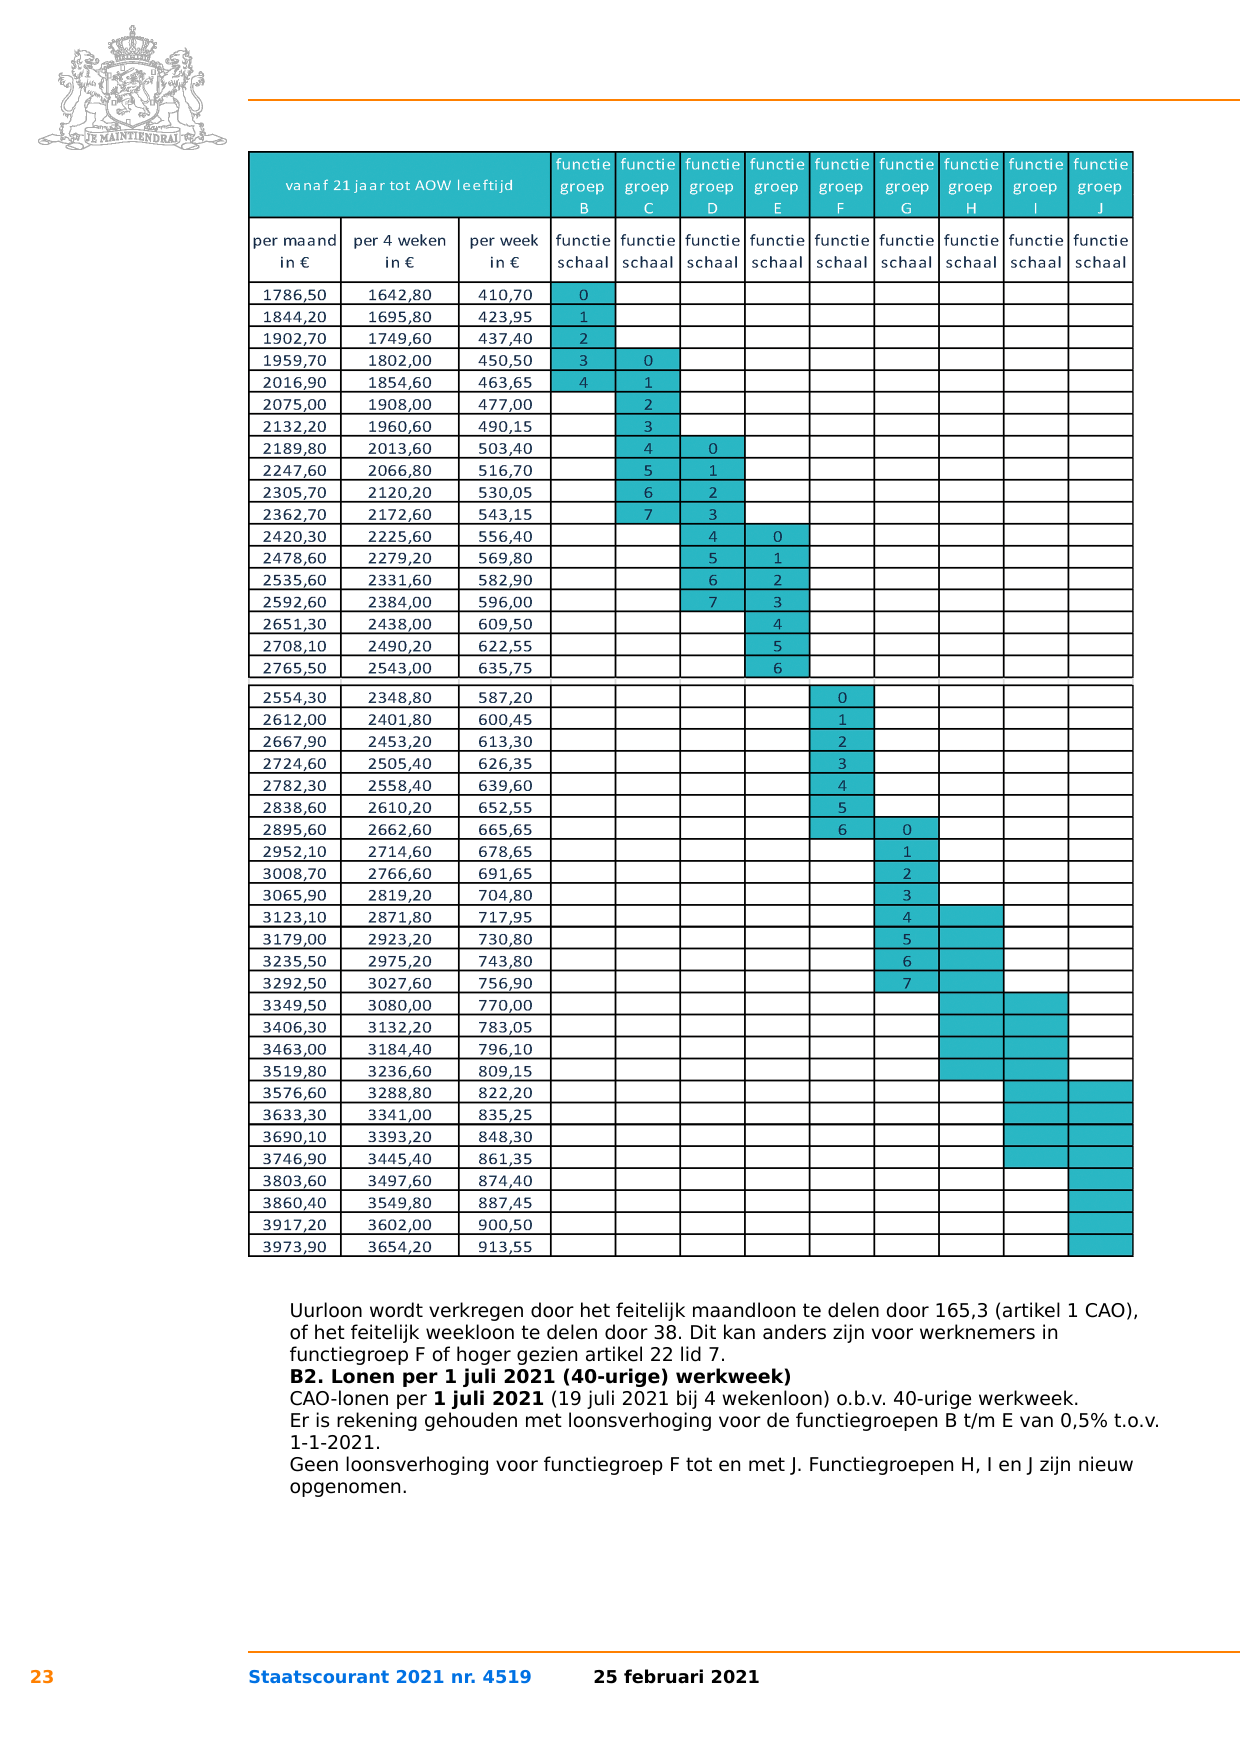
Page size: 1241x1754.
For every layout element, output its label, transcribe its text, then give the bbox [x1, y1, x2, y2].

text B2. Lonen per 1 juli 2021 (40-urige) werkweek) [289, 1366, 1163, 1388]
text Er is rekening gehouden met loonsverhoging voor de functiegroepen B t/m E van 0,5% t.o.v. 1-1-2021. [289, 1410, 1163, 1454]
text Geen loonsverhoging voor functiegroep F tot en met J. Functiegroepen H, I en J zijn nieuw opgenomen. [289, 1454, 1163, 1498]
picture [38, 25, 227, 150]
picture [248, 151, 1134, 1257]
text Uurloon wordt verkregen door het feitelijk maandloon te delen door 165,3 (artikel 1 CAO), of het feitelijk weekloon te delen door 38. Dit kan anders zijn voor werknemers in functiegroep F of hoger gezien artikel 22 lid 7. [289, 1300, 1163, 1366]
text CAO-lonen per 1 juli 2021 (19 juli 2021 bij 4 wekenloon) o.b.v. 40-urige werkweek. [289, 1388, 1163, 1410]
